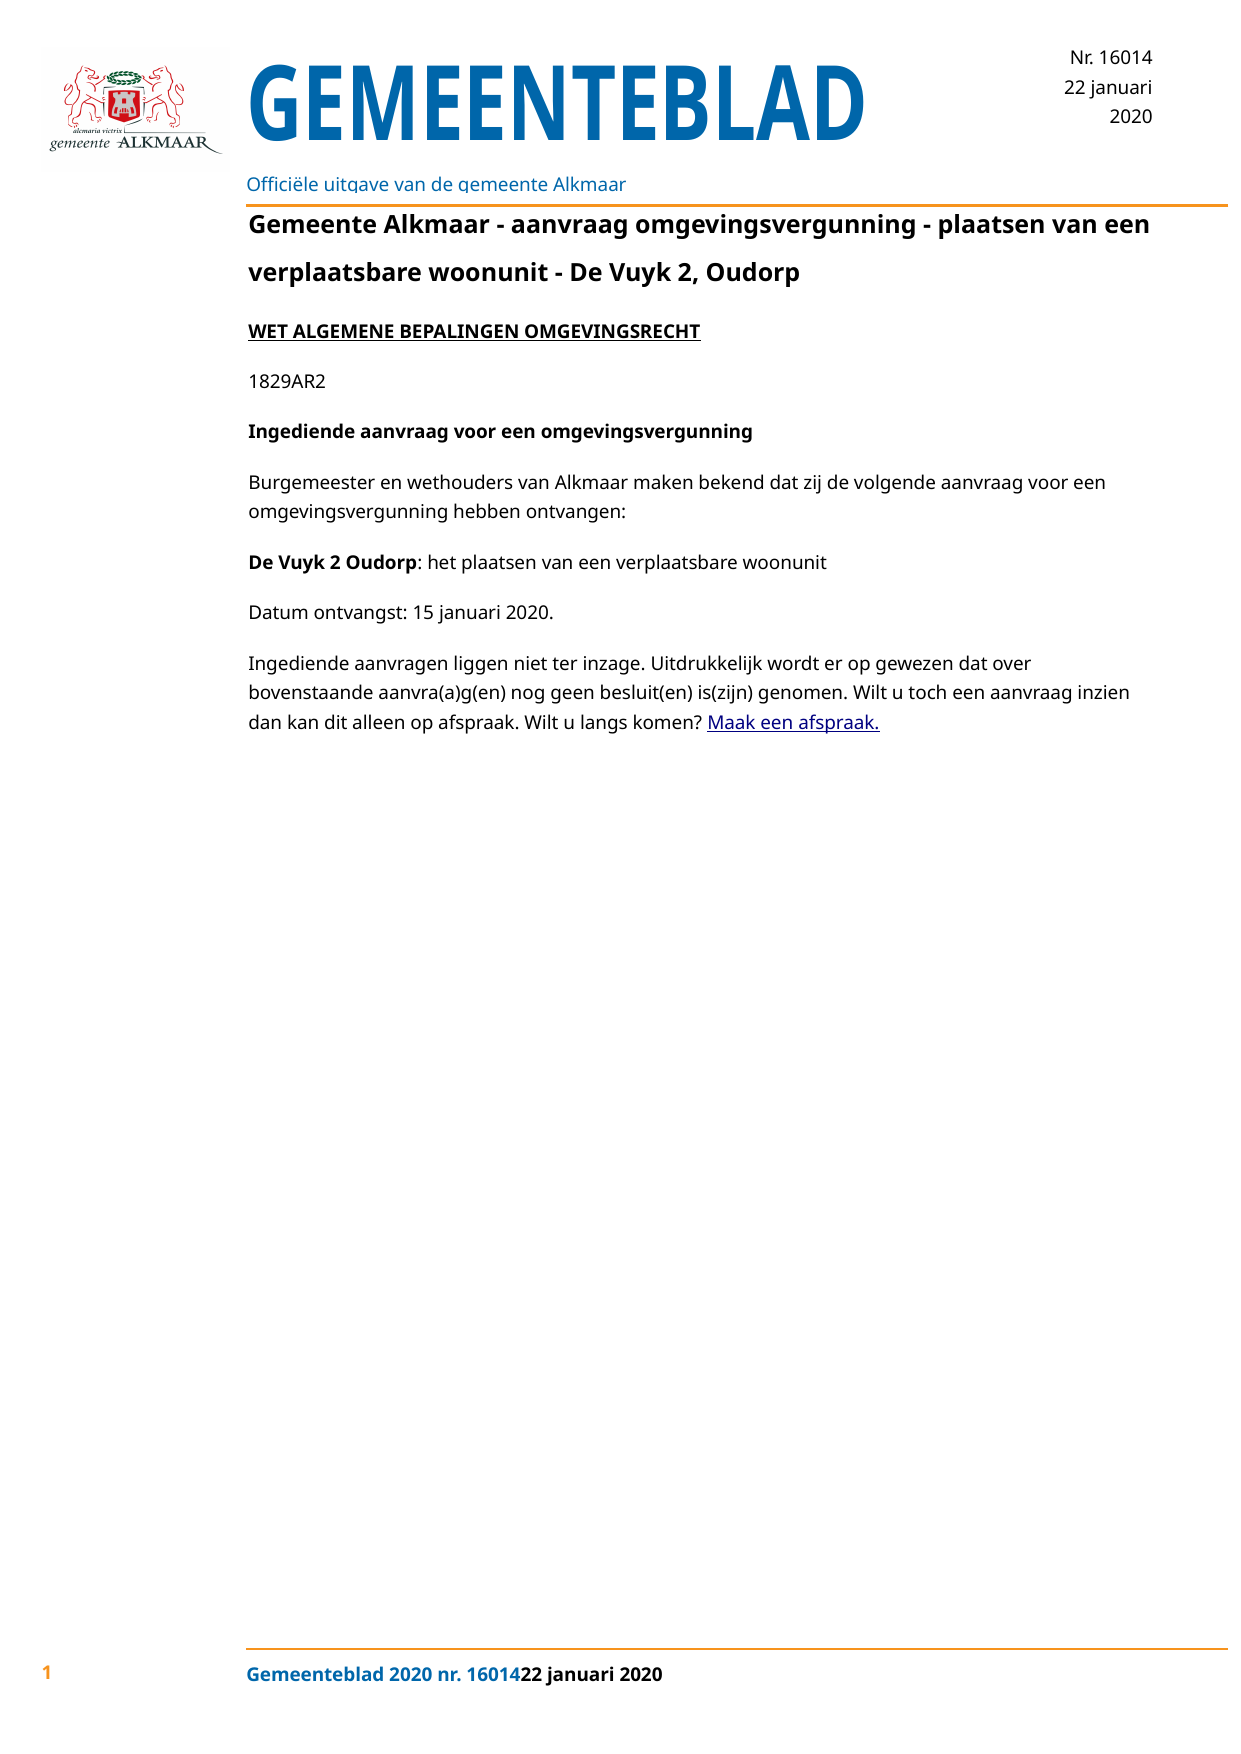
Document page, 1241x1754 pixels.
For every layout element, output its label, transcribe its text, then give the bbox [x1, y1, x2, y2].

text Ingediende aanvraag voor een omgevingsvergunning [248, 419, 1152, 444]
text Gemeente Alkmaar - aanvraag omgevingsvergunning - plaatsen van een verplaatsbare woonunit - De Vuyk 2, Oudorp [248, 207, 1152, 288]
text De Vuyk 2 Oudorp: het plaatsen van een verplaatsbare woonunit [248, 549, 1152, 575]
picture [41, 47, 231, 172]
text Ingediende aanvragen liggen niet ter inzage. Uitdrukkelijk wordt er op gewezen dat over bovenstaande aanvra(a)g(en) nog geen besluit(en) is(zijn) genomen. Wilt u toch een aanvraag inzien dan kan dit alleen op afspraak. Wilt u langs komen? Maak een afspraak. [248, 650, 1152, 735]
text 1829AR2 [248, 368, 1152, 394]
text Datum ontvangst: 15 januari 2020. [248, 599, 1152, 625]
text WET ALGEMENE BEPALINGEN OMGEVINGSRECHT [248, 318, 1152, 344]
text Burgemeester en wethouders van Alkmaar maken bekend dat zij de volgende aanvraag voor een omgevingsvergunning hebben ontvangen: [248, 469, 1152, 524]
